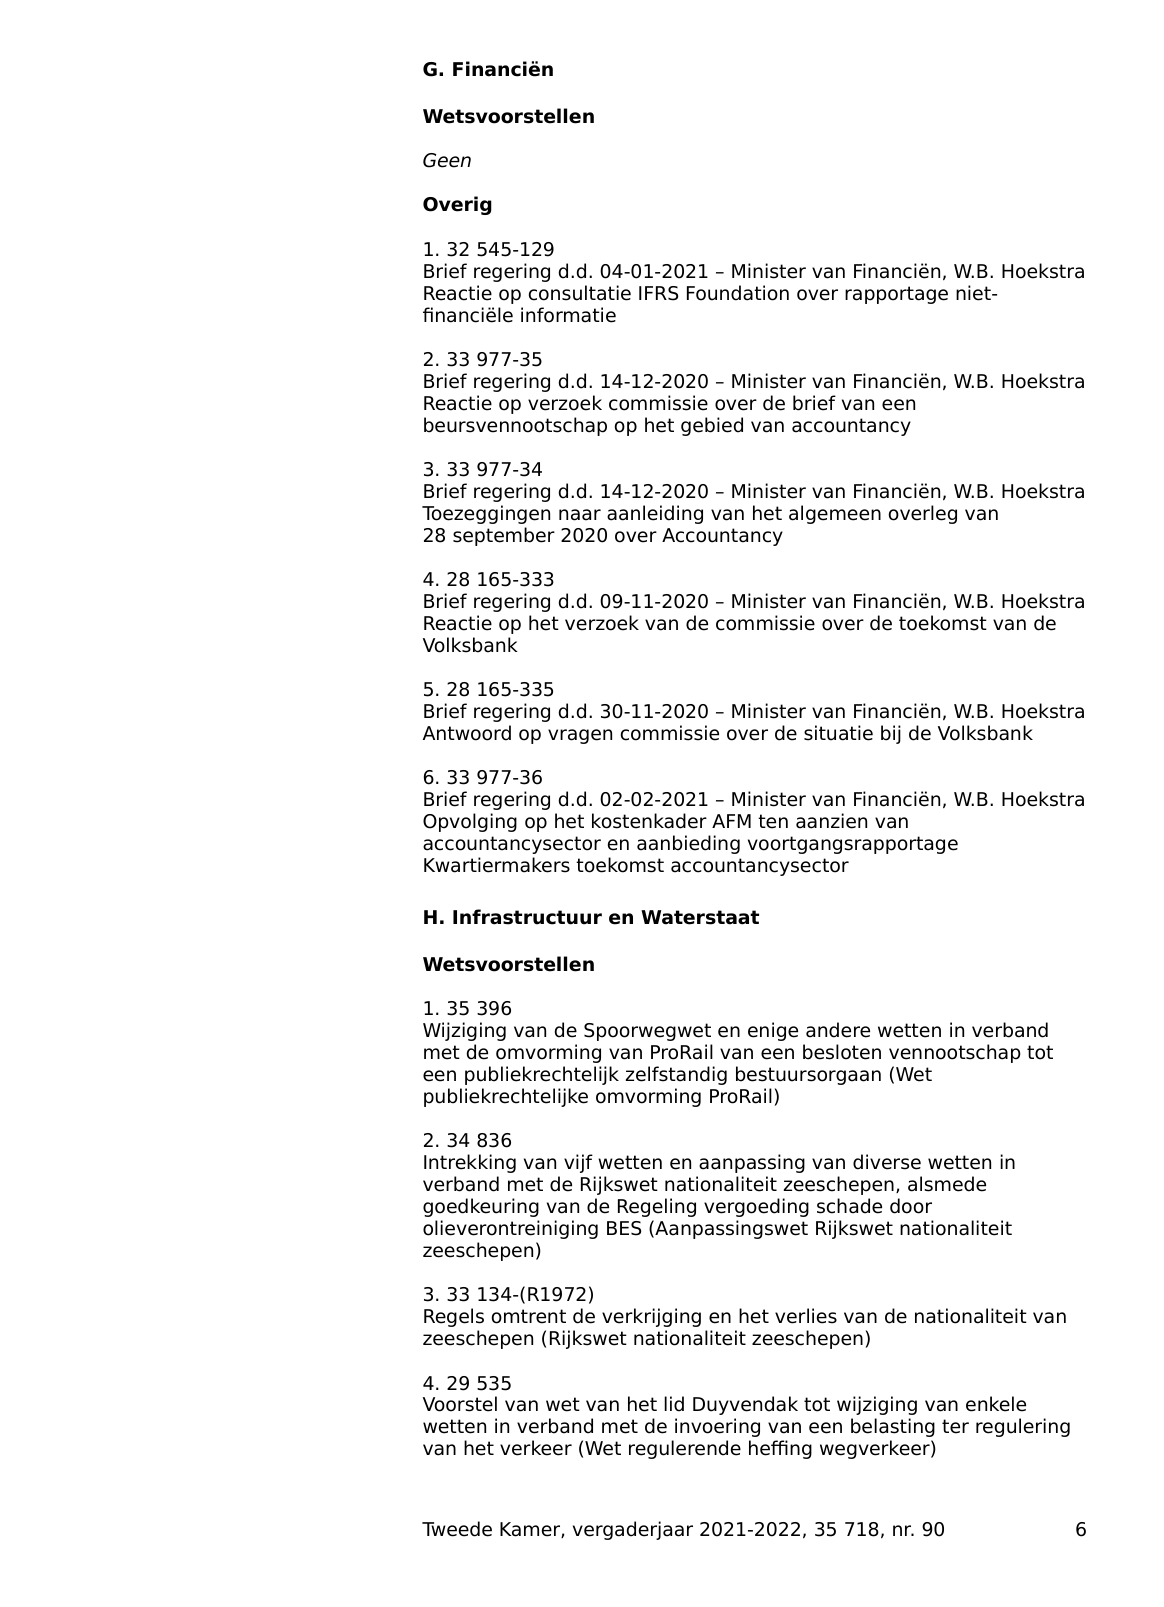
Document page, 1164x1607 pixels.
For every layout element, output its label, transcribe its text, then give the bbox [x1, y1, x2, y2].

subtitle H. Infrastructuur en Waterstaat [422, 907, 1087, 929]
text 3. 33 977-34 [422, 459, 1087, 481]
subtitle Overig [422, 194, 1087, 216]
text Brief regering d.d. 04-01-2021 – Minister van Financiën, W.B. Hoekstra [422, 261, 1087, 282]
text Reactie op het verzoek van de commissie over de toekomst van de Volksbank [422, 613, 1087, 657]
text Brief regering d.d. 14-12-2020 – Minister van Financiën, W.B. Hoekstra [422, 481, 1087, 503]
text Reactie op consultatie IFRS Foundation over rapportage niet-financiële informatie [422, 282, 1087, 326]
text Brief regering d.d. 14-12-2020 – Minister van Financiën, W.B. Hoekstra [422, 371, 1087, 393]
text 3. 33 134-(R1972) [422, 1284, 1087, 1306]
text Toezeggingen naar aanleiding van het algemeen overleg van 28 september 2020 over Accountancy [422, 503, 1087, 547]
text Opvolging op het kostenkader AFM ten aanzien van accountancysector en aanbieding voortgangsrapportage Kwartiermakers toekomst accountancysector [422, 811, 1087, 877]
text Reactie op verzoek commissie over de brief van een beursvennootschap op het gebied van accountancy [422, 393, 1087, 437]
text Brief regering d.d. 02-02-2021 – Minister van Financiën, W.B. Hoekstra [422, 789, 1087, 811]
text Antwoord op vragen commissie over de situatie bij de Volksbank [422, 723, 1087, 745]
text 6. 33 977-36 [422, 767, 1087, 789]
text 2. 34 836 [422, 1130, 1087, 1152]
text Geen [422, 150, 1087, 172]
text 2. 33 977-35 [422, 349, 1087, 371]
subtitle G. Financiën [422, 59, 1087, 81]
text Wijziging van de Spoorwegwet en enige andere wetten in verband met de omvorming van ProRail van een besloten vennootschap tot een publiekrechtelijk zelfstandig bestuursorgaan (Wet publiekrechtelijke omvorming ProRail) [422, 1020, 1087, 1108]
text Brief regering d.d. 30-11-2020 – Minister van Financiën, W.B. Hoekstra [422, 701, 1087, 723]
text Regels omtrent de verkrijging en het verlies van de nationaliteit van zeeschepen (Rijkswet nationaliteit zeeschepen) [422, 1306, 1087, 1350]
text 1. 35 396 [422, 998, 1087, 1020]
text 4. 29 535 [422, 1372, 1087, 1394]
subtitle Wetsvoorstellen [422, 106, 1087, 128]
text Voorstel van wet van het lid Duyvendak tot wijziging van enkele wetten in verband met de invoering van een belasting ter regulering van het verkeer (Wet regulerende heffing wegverkeer) [422, 1394, 1087, 1460]
text 1. 32 545-129 [422, 238, 1087, 261]
text 5. 28 165-335 [422, 679, 1087, 701]
text Brief regering d.d. 09-11-2020 – Minister van Financiën, W.B. Hoekstra [422, 591, 1087, 613]
text Intrekking van vijf wetten en aanpassing van diverse wetten in verband met de Rijkswet nationaliteit zeeschepen, alsmede goedkeuring van de Regeling vergoeding schade door olieverontreiniging BES (Aanpassingswet Rijkswet nationaliteit zeeschepen) [422, 1152, 1087, 1262]
text 4. 28 165-333 [422, 569, 1087, 591]
subtitle Wetsvoorstellen [422, 954, 1087, 976]
